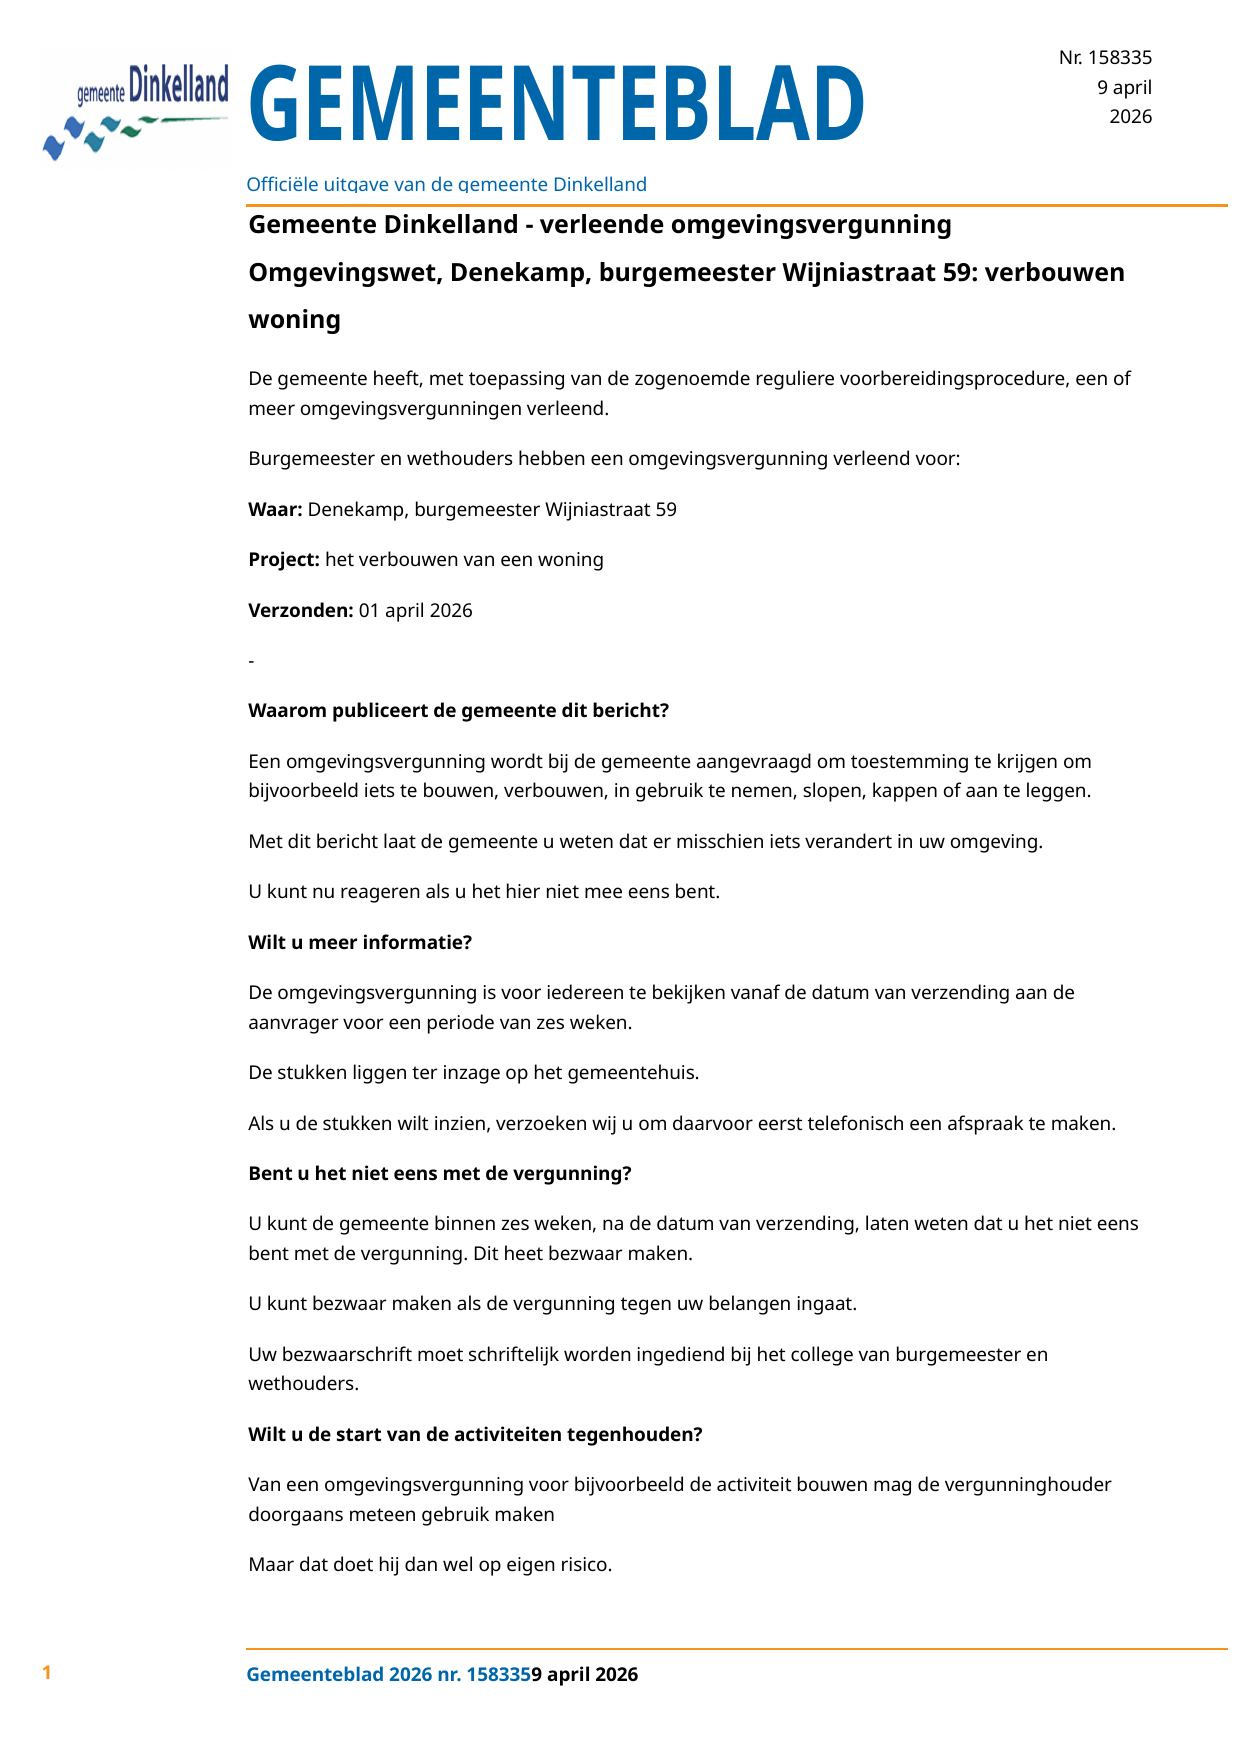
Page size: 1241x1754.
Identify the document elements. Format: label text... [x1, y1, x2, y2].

text U kunt bezwaar maken als de vergunning tegen uw belangen ingaat. [248, 1291, 1152, 1316]
picture [41, 47, 231, 172]
text Waar: Denekamp, burgemeester Wijniastraat 59 [248, 496, 1152, 522]
text Gemeente Dinkelland - verleende omgevingsvergunning Omgevingswet, Denekamp, burgemeester Wijniastraat 59: verbouwen woning [248, 207, 1152, 336]
text Verzonden: 01 april 2026 [248, 597, 1152, 622]
text Van een omgevingsvergunning voor bijvoorbeeld de activiteit bouwen mag de vergunninghouder doorgaans meteen gebruik maken [248, 1471, 1152, 1527]
text Bent u het niet eens met de vergunning? [248, 1160, 1152, 1186]
text U kunt nu reageren als u het hier niet mee eens bent. [248, 878, 1152, 904]
text De gemeente heeft, met toepassing van de zogenoemde reguliere voorbereidingsprocedure, een of meer omgevingsvergunningen verleend. [248, 366, 1152, 421]
text De omgevingsvergunning is voor iedereen te bekijken vanaf de datum van verzending aan de aanvrager voor een periode van zes weken. [248, 979, 1152, 1034]
text Waarom publiceert de gemeente dit bericht? [248, 698, 1152, 723]
text - [248, 647, 1152, 673]
text Als u de stukken wilt inzien, verzoeken wij u om daarvoor eerst telefonisch een afspraak te maken. [248, 1110, 1152, 1135]
text Burgemeester en wethouders hebben een omgevingsvergunning verleend voor: [248, 446, 1152, 471]
text Met dit bericht laat de gemeente u weten dat er misschien iets verandert in uw omgeving. [248, 828, 1152, 854]
text Uw bezwaarschrift moet schriftelijk worden ingediend bij het college van burgemeester en wethouders. [248, 1341, 1152, 1396]
text Project: het verbouwen van een woning [248, 546, 1152, 572]
text Een omgevingsvergunning wordt bij de gemeente aangevraagd om toestemming te krijgen om bijvoorbeeld iets te bouwen, verbouwen, in gebruik te nemen, slopen, kappen of aan te leggen. [248, 748, 1152, 803]
text Maar dat doet hij dan wel op eigen risico. [248, 1551, 1152, 1577]
text Wilt u de start van de activiteiten tegenhouden? [248, 1421, 1152, 1447]
text Wilt u meer informatie? [248, 929, 1152, 954]
text De stukken liggen ter inzage op het gemeentehuis. [248, 1059, 1152, 1085]
text U kunt de gemeente binnen zes weken, na de datum van verzending, laten weten dat u het niet eens bent met de vergunning. Dit heet bezwaar maken. [248, 1211, 1152, 1266]
